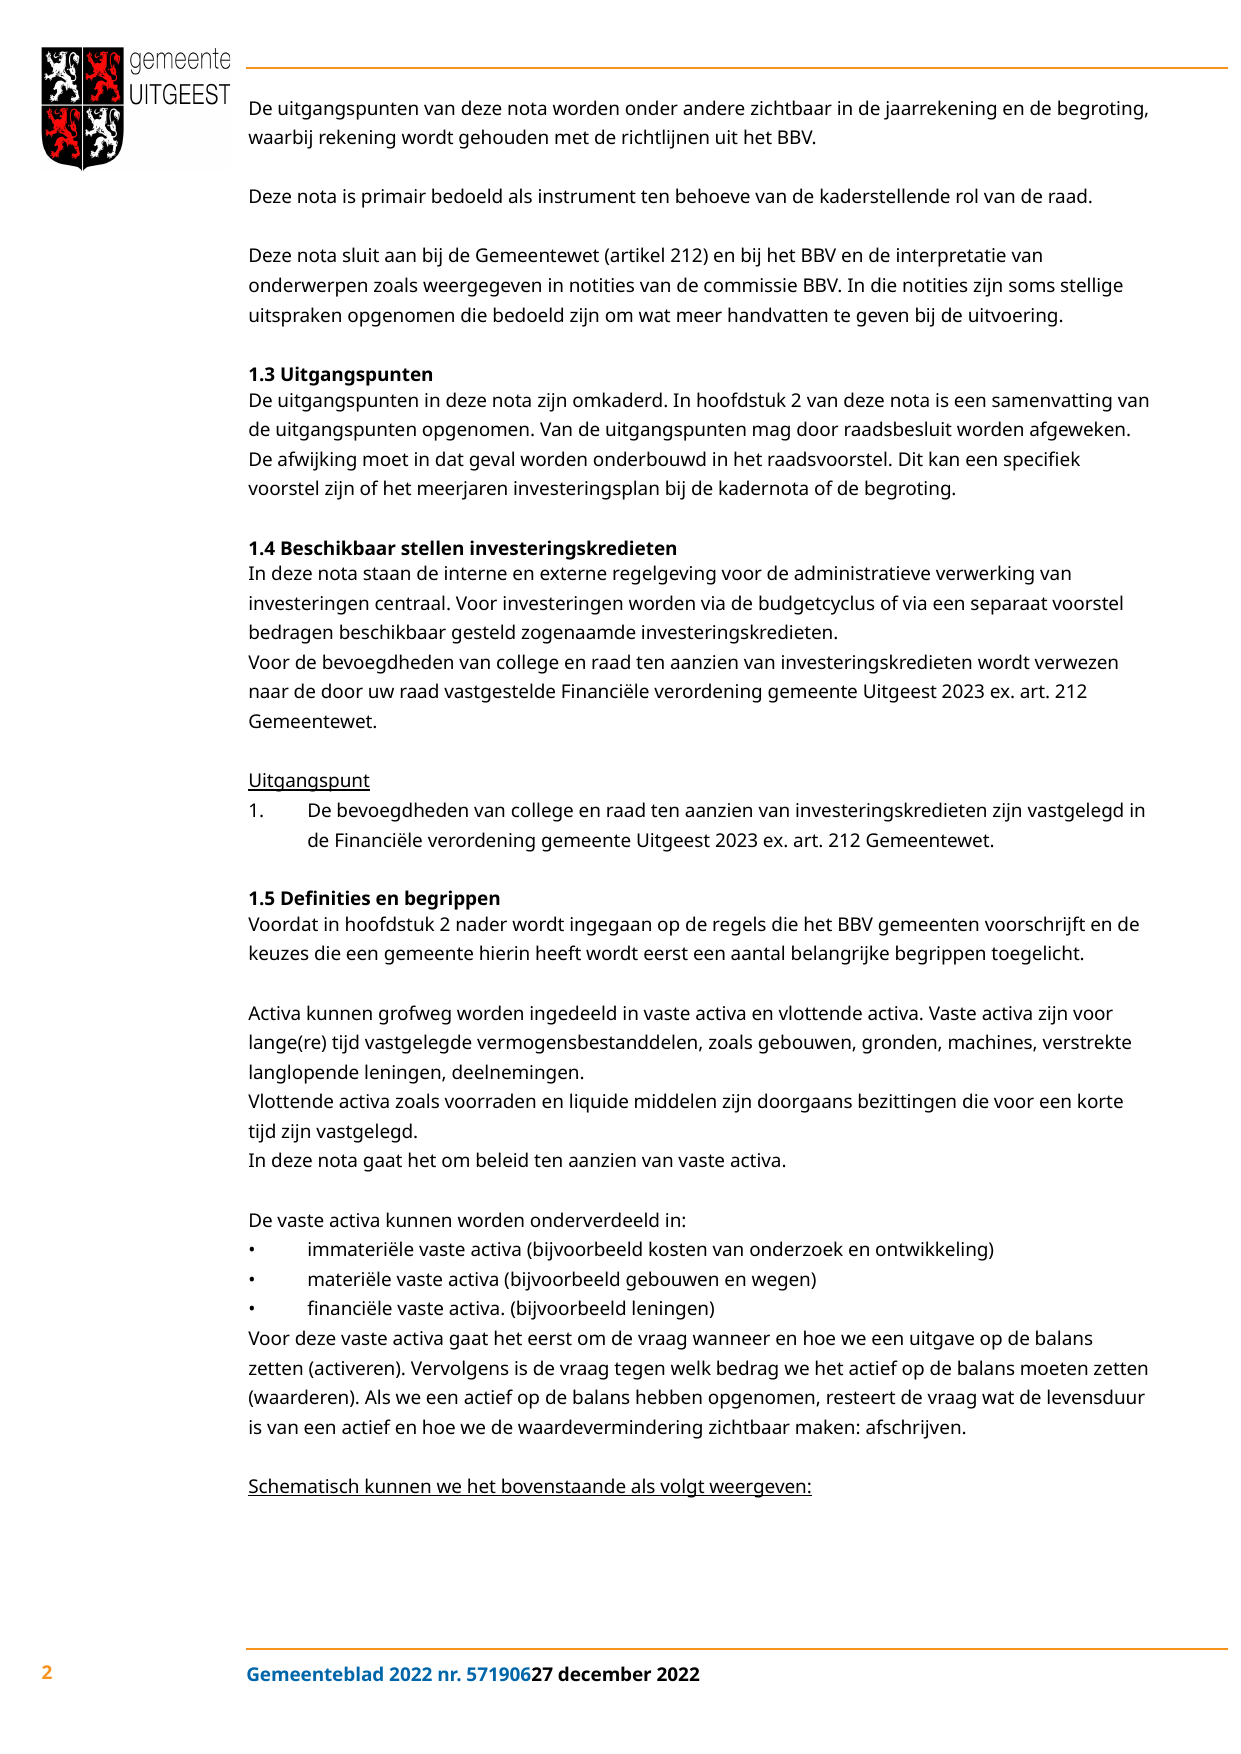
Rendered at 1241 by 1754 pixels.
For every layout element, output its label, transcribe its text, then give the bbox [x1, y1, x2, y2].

text De uitgangspunten van deze nota worden onder andere zichtbaar in de jaarrekening en de begroting, waarbij rekening wordt gehouden met de richtlijnen uit het BBV. [248, 95, 1152, 150]
text De uitgangspunten in deze nota zijn omkaderd. In hoofdstuk 2 van deze nota is een samenvatting van de uitgangspunten opgenomen. Van de uitgangspunten mag door raadsbesluit worden afgeweken. De afwijking moet in dat geval worden onderbouwd in het raadsvoorstel. Dit kan een specifiek voorstel zijn of het meerjaren investeringsplan bij de kadernota of de begroting. [248, 387, 1152, 501]
text Deze nota is primair bedoeld als instrument ten behoeve van de kaderstellende rol van de raad. [248, 183, 1152, 209]
list financiële vaste activa. (bijvoorbeeld leningen) [248, 1296, 1152, 1321]
text In deze nota gaat het om beleid ten aanzien van vaste activa. [248, 1148, 1152, 1173]
text Voor deze vaste activa gaat het eerst om de vraag wanneer en hoe we een uitgave op de balans zetten (activeren). Vervolgens is de vraag tegen welk bedrag we het actief op de balans moeten zetten (waarderen). Als we een actief op de balans hebben opgenomen, resteert de vraag wat de levensduur is van een actief en hoe we de waardevermindering zichtbaar maken: afschrijven. [248, 1325, 1152, 1440]
text 1.3 Uitgangspunten [248, 361, 1152, 387]
text Vlottende activa zoals voorraden en liquide middelen zijn doorgaans bezittingen die voor een korte tijd zijn vastgelegd. [248, 1088, 1152, 1144]
list materiële vaste activa (bijvoorbeeld gebouwen en wegen) [248, 1266, 1152, 1292]
text Voor de bevoegdheden van college en raad ten aanzien van investeringskredieten wordt verwezen naar de door uw raad vastgestelde Financiële verordening gemeente Uitgeest 2023 ex. art. 212 Gemeentewet. [248, 649, 1152, 734]
text Voordat in hoofdstuk 2 nader wordt ingegaan op de regels die het BBV gemeenten voorschrijft en de keuzes die een gemeente hierin heeft wordt eerst een aantal belangrijke begrippen toegelicht. [248, 911, 1152, 966]
text 1.5 Definities en begrippen [248, 885, 1152, 911]
list immateriële vaste activa (bijvoorbeeld kosten van onderzoek en ontwikkeling) [248, 1236, 1152, 1262]
picture [41, 47, 231, 172]
text De vaste activa kunnen worden onderverdeeld in: [248, 1207, 1152, 1233]
text 1.4 Beschikbaar stellen investeringskredieten [248, 535, 1152, 560]
text Schematisch kunnen we het bovenstaande als volgt weergeven: [248, 1473, 1152, 1499]
text Activa kunnen grofweg worden ingedeeld in vaste activa en vlottende activa. Vaste activa zijn voor lange(re) tijd vastgelegde vermogensbestanddelen, zoals gebouwen, gronden, machines, verstrekte langlopende leningen, deelnemingen. [248, 1000, 1152, 1085]
text In deze nota staan de interne en externe regelgeving voor de administratieve verwerking van investeringen centraal. Voor investeringen worden via de budgetcyclus of via een separaat voorstel bedragen beschikbaar gesteld zogenaamde investeringskredieten. [248, 560, 1152, 645]
text Deze nota sluit aan bij de Gemeentewet (artikel 212) en bij het BBV en de interpretatie van onderwerpen zoals weergegeven in notities van de commissie BBV. In die notities zijn soms stellige uitspraken opgenomen die bedoeld zijn om wat meer handvatten te geven bij de uitvoering. [248, 243, 1152, 328]
table_header Uitgangspunt De bevoegdheden van college en raad ten aanzien van investeringskredieten zijn vastgelegd in de Financiële verordening gemeente Uitgeest 2023 ex. art. 212 Gemeentewet. [248, 768, 1152, 852]
